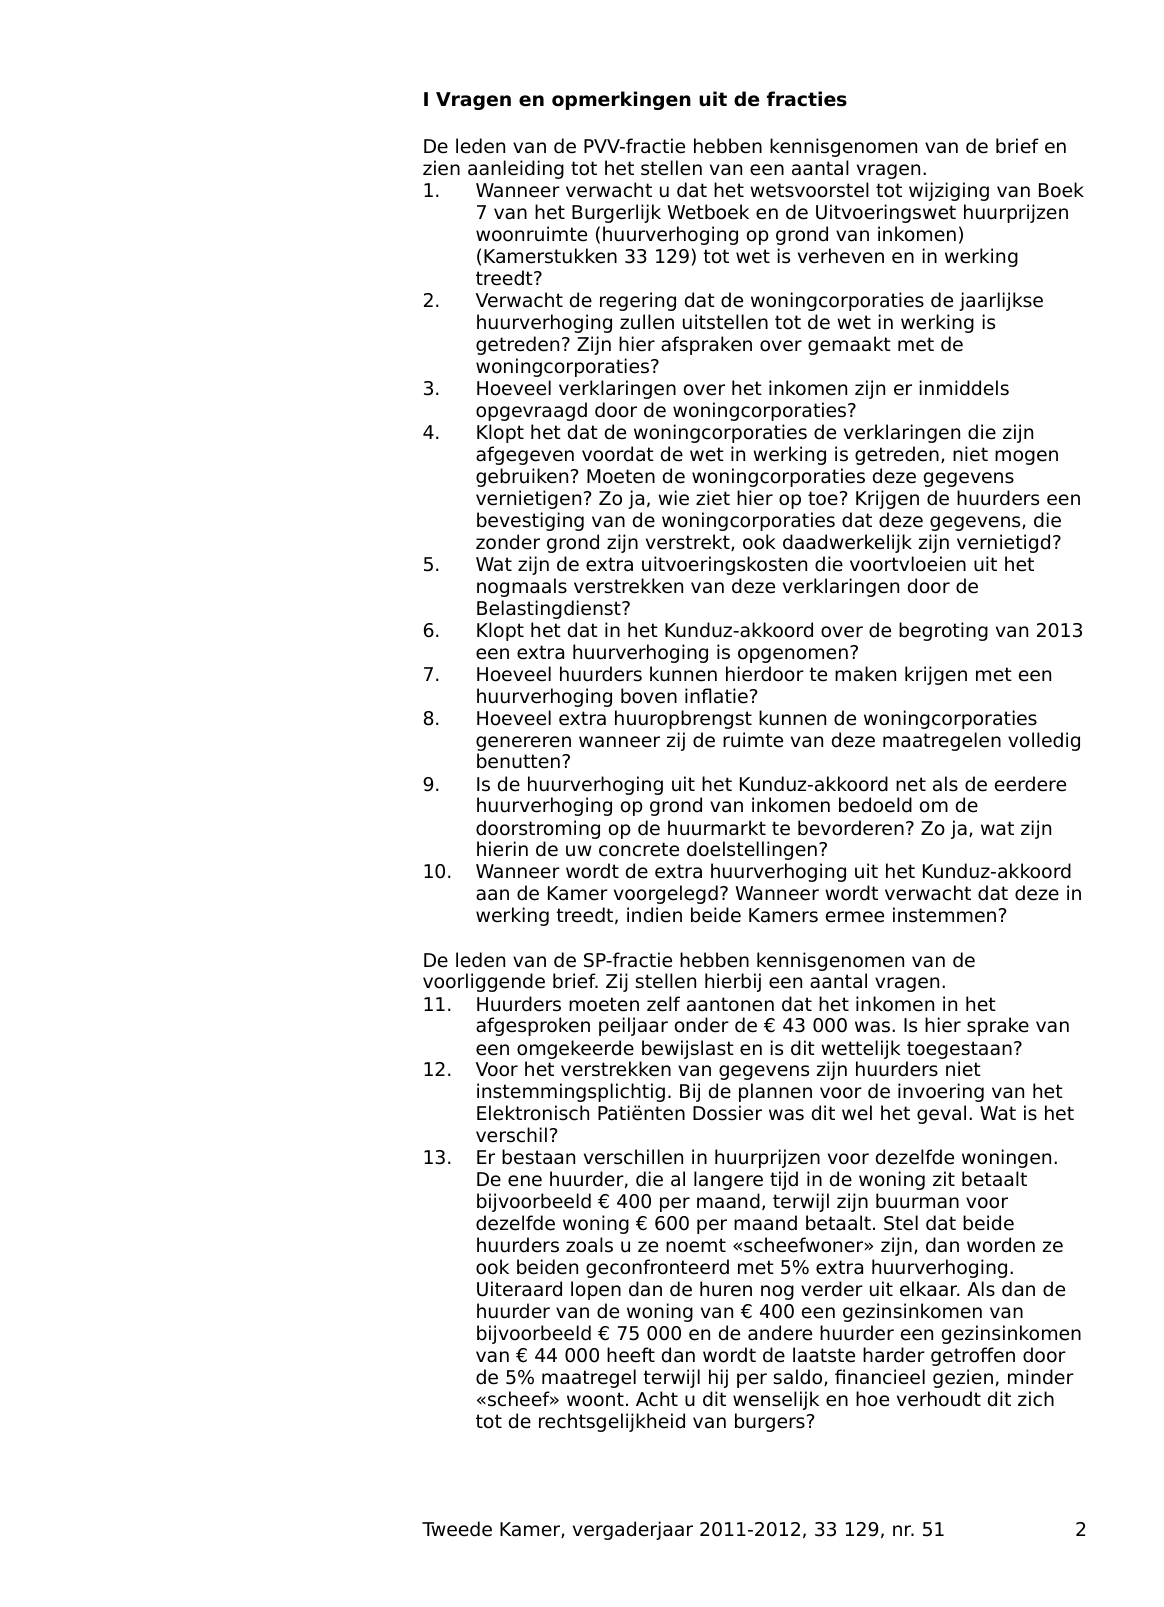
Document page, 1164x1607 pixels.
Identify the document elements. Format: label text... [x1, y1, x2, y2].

text 13. Er bestaan verschillen in huurprijzen voor dezelfde woningen. De ene huurder, die al langere tijd in de woning zit betaalt bijvoorbeeld € 400 per maand, terwijl zijn buurman voor dezelfde woning € 600 per maand betaalt. Stel dat beide huurders zoals u ze noemt «scheefwoner» zijn, dan worden ze ook beiden geconfronteerd met 5% extra huurverhoging. Uiteraard lopen dan de huren nog verder uit elkaar. Als dan de huurder van de woning van € 400 een gezinsinkomen van bijvoorbeeld € 75 000 en de andere huurder een gezinsinkomen van € 44 000 heeft dan wordt de laatste harder getroffen door de 5% maatregel terwijl hij per saldo, financieel gezien, minder «scheef» woont. Acht u dit wenselijk en hoe verhoudt dit zich tot de rechtsgelijkheid van burgers? [422, 1147, 1087, 1433]
text 6. Klopt het dat in het Kunduz-akkoord over de begroting van 2013 een extra huurverhoging is opgenomen? [422, 619, 1087, 663]
text 10. Wanneer wordt de extra huurverhoging uit het Kunduz-akkoord aan de Kamer voorgelegd? Wanneer wordt verwacht dat deze in werking treedt, indien beide Kamers ermee instemmen? [422, 861, 1087, 927]
text 7. Hoeveel huurders kunnen hierdoor te maken krijgen met een huurverhoging boven inflatie? [422, 663, 1087, 707]
text 11. Huurders moeten zelf aantonen dat het inkomen in het afgesproken peiljaar onder de € 43 000 was. Is hier sprake van een omgekeerde bewijslast en is dit wettelijk toegestaan? [422, 993, 1087, 1059]
text 5. Wat zijn de extra uitvoeringskosten die voortvloeien uit het nogmaals verstrekken van deze verklaringen door de Belastingdienst? [422, 554, 1087, 619]
subtitle I Vragen en opmerkingen uit de fracties [422, 89, 1087, 111]
text 3. Hoeveel verklaringen over het inkomen zijn er inmiddels opgevraagd door de woningcorporaties? [422, 378, 1087, 422]
text 8. Hoeveel extra huuropbrengst kunnen de woningcorporaties genereren wanneer zij de ruimte van deze maatregelen volledig benutten? [422, 707, 1087, 773]
text 12. Voor het verstrekken van gegevens zijn huurders niet instemmingsplichtig. Bij de plannen voor de invoering van het Elektronisch Patiënten Dossier was dit wel het geval. Wat is het verschil? [422, 1059, 1087, 1147]
text 1. Wanneer verwacht u dat het wetsvoorstel tot wijziging van Boek 7 van het Burgerlijk Wetboek en de Uitvoeringswet huurprijzen woonruimte (huurverhoging op grond van inkomen) (Kamerstukken 33 129) tot wet is verheven en in werking treedt? [422, 180, 1087, 290]
text De leden van de PVV-fractie hebben kennisgenomen van de brief en zien aanleiding tot het stellen van een aantal vragen. [422, 136, 1087, 180]
text 4. Klopt het dat de woningcorporaties de verklaringen die zijn afgegeven voordat de wet in werking is getreden, niet mogen gebruiken? Moeten de woningcorporaties deze gegevens vernietigen? Zo ja, wie ziet hier op toe? Krijgen de huurders een bevestiging van de woningcorporaties dat deze gegevens, die zonder grond zijn verstrekt, ook daadwerkelijk zijn vernietigd? [422, 422, 1087, 554]
text 2. Verwacht de regering dat de woningcorporaties de jaarlijkse huurverhoging zullen uitstellen tot de wet in werking is getreden? Zijn hier afspraken over gemaakt met de woningcorporaties? [422, 290, 1087, 378]
text 9. Is de huurverhoging uit het Kunduz-akkoord net als de eerdere huurverhoging op grond van inkomen bedoeld om de doorstroming op de huurmarkt te bevorderen? Zo ja, wat zijn hierin de uw concrete doelstellingen? [422, 773, 1087, 861]
text De leden van de SP-fractie hebben kennisgenomen van de voorliggende brief. Zij stellen hierbij een aantal vragen. [422, 949, 1087, 993]
